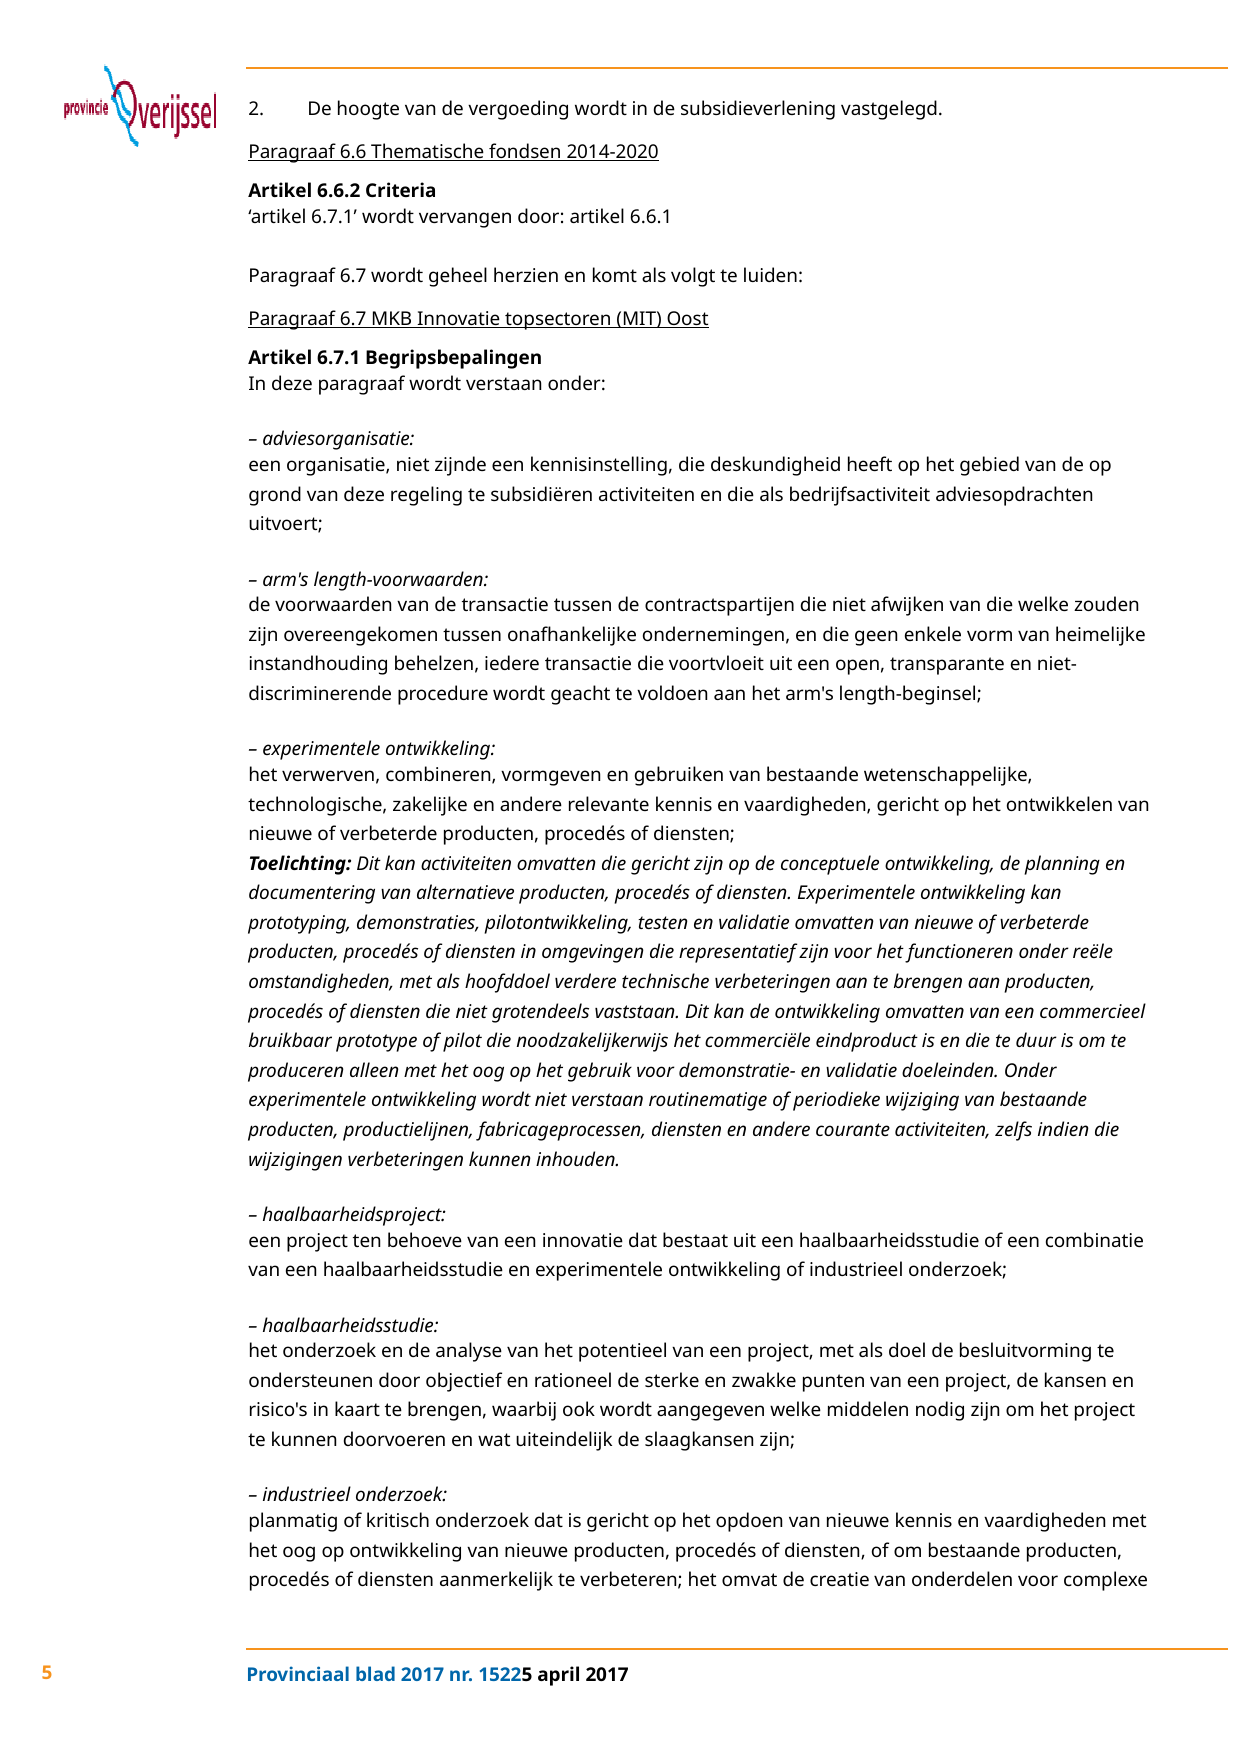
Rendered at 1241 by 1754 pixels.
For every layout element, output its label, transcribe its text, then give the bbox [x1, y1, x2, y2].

text In deze paragraaf wordt verstaan onder: [248, 370, 1152, 396]
text een organisatie, niet zijnde een kennisinstelling, die deskundigheid heeft op het gebied van de op grond van deze regeling te subsidiëren activiteiten en die als bedrijfsactiviteit adviesopdrachten uitvoert; [248, 451, 1152, 536]
text planmatig of kritisch onderzoek dat is gericht op het opdoen van nieuwe kennis en vaardigheden met het oog op ontwikkeling van nieuwe producten, procedés of diensten, of om bestaande producten, procedés of diensten aanmerkelijk te verbeteren; het omvat de creatie van onderdelen voor complexe [248, 1507, 1152, 1592]
text Paragraaf 6.6 Thematische fondsen 2014-2020 [248, 138, 1152, 164]
text Artikel 6.7.1 Begripsbepalingen [248, 344, 1152, 370]
text Artikel 6.6.2 Criteria [248, 177, 1152, 203]
picture [41, 47, 231, 172]
text ‘artikel 6.7.1’ wordt vervangen door: artikel 6.6.1 [248, 203, 1152, 229]
text Paragraaf 6.7 MKB Innovatie topsectoren (MIT) Oost [248, 305, 1152, 331]
text het verwerven, combineren, vormgeven en gebruiken van bestaande wetenschappelijke, technologische, zakelijke en andere relevante kennis en vaardigheden, gericht op het ontwikkelen van nieuwe of verbeterde producten, procedés of diensten; [248, 761, 1152, 846]
list De hoogte van de vergoeding wordt in de subsidieverlening vastgelegd. [248, 95, 1152, 121]
text Paragraaf 6.7 wordt geheel herzien en komt als volgt te luiden: [248, 262, 1152, 288]
text Toelichting: Dit kan activiteiten omvatten die gericht zijn op de conceptuele ontwikkeling, de planning en documentering van alternatieve producten, procedés of diensten. Experimentele ontwikkeling kan prototyping, demonstraties, pilotontwikkeling, testen en validatie omvatten van nieuwe of verbeterde producten, procedés of diensten in omgevingen die representatief zijn voor het functioneren onder reële omstandigheden, met als hoofddoel verdere technische verbeteringen aan te brengen aan producten, procedés of diensten die niet grotendeels vaststaan. Dit kan de ontwikkeling omvatten van een commercieel bruikbaar prototype of pilot die noodzakelijkerwijs het commerciële eindproduct is en die te duur is om te produceren alleen met het oog op het gebruik voor demonstratie- en validatie doeleinden. Onder experimentele ontwikkeling wordt niet verstaan routinematige of periodieke wijziging van bestaande producten, productielijnen, fabricageprocessen, diensten en andere courante activiteiten, zelfs indien die wijzigingen verbeteringen kunnen inhouden. [248, 850, 1152, 1172]
text – haalbaarheidsproject: [248, 1201, 1152, 1227]
text – haalbaarheidsstudie: [248, 1312, 1152, 1337]
text de voorwaarden van de transactie tussen de contractspartijen die niet afwijken van die welke zouden zijn overeengekomen tussen onafhankelijke ondernemingen, en die geen enkele vorm van heimelijke instandhouding behelzen, iedere transactie die voortvloeit uit een open, transparante en niet-discriminerende procedure wordt geacht te voldoen aan het arm's length-beginsel; [248, 591, 1152, 706]
text – experimentele ontwikkeling: [248, 736, 1152, 761]
text een project ten behoeve van een innovatie dat bestaat uit een haalbaarheidsstudie of een combinatie van een haalbaarheidsstudie en experimentele ontwikkeling of industrieel onderzoek; [248, 1227, 1152, 1282]
text – adviesorganisatie: [248, 426, 1152, 451]
text – arm's length-voorwaarden: [248, 566, 1152, 591]
text – industrieel onderzoek: [248, 1482, 1152, 1507]
text het onderzoek en de analyse van het potentieel van een project, met als doel de besluitvorming te ondersteunen door objectief en rationeel de sterke en zwakke punten van een project, de kansen en risico's in kaart te brengen, waarbij ook wordt aangegeven welke middelen nodig zijn om het project te kunnen doorvoeren en wat uiteindelijk de slaagkansen zijn; [248, 1337, 1152, 1452]
